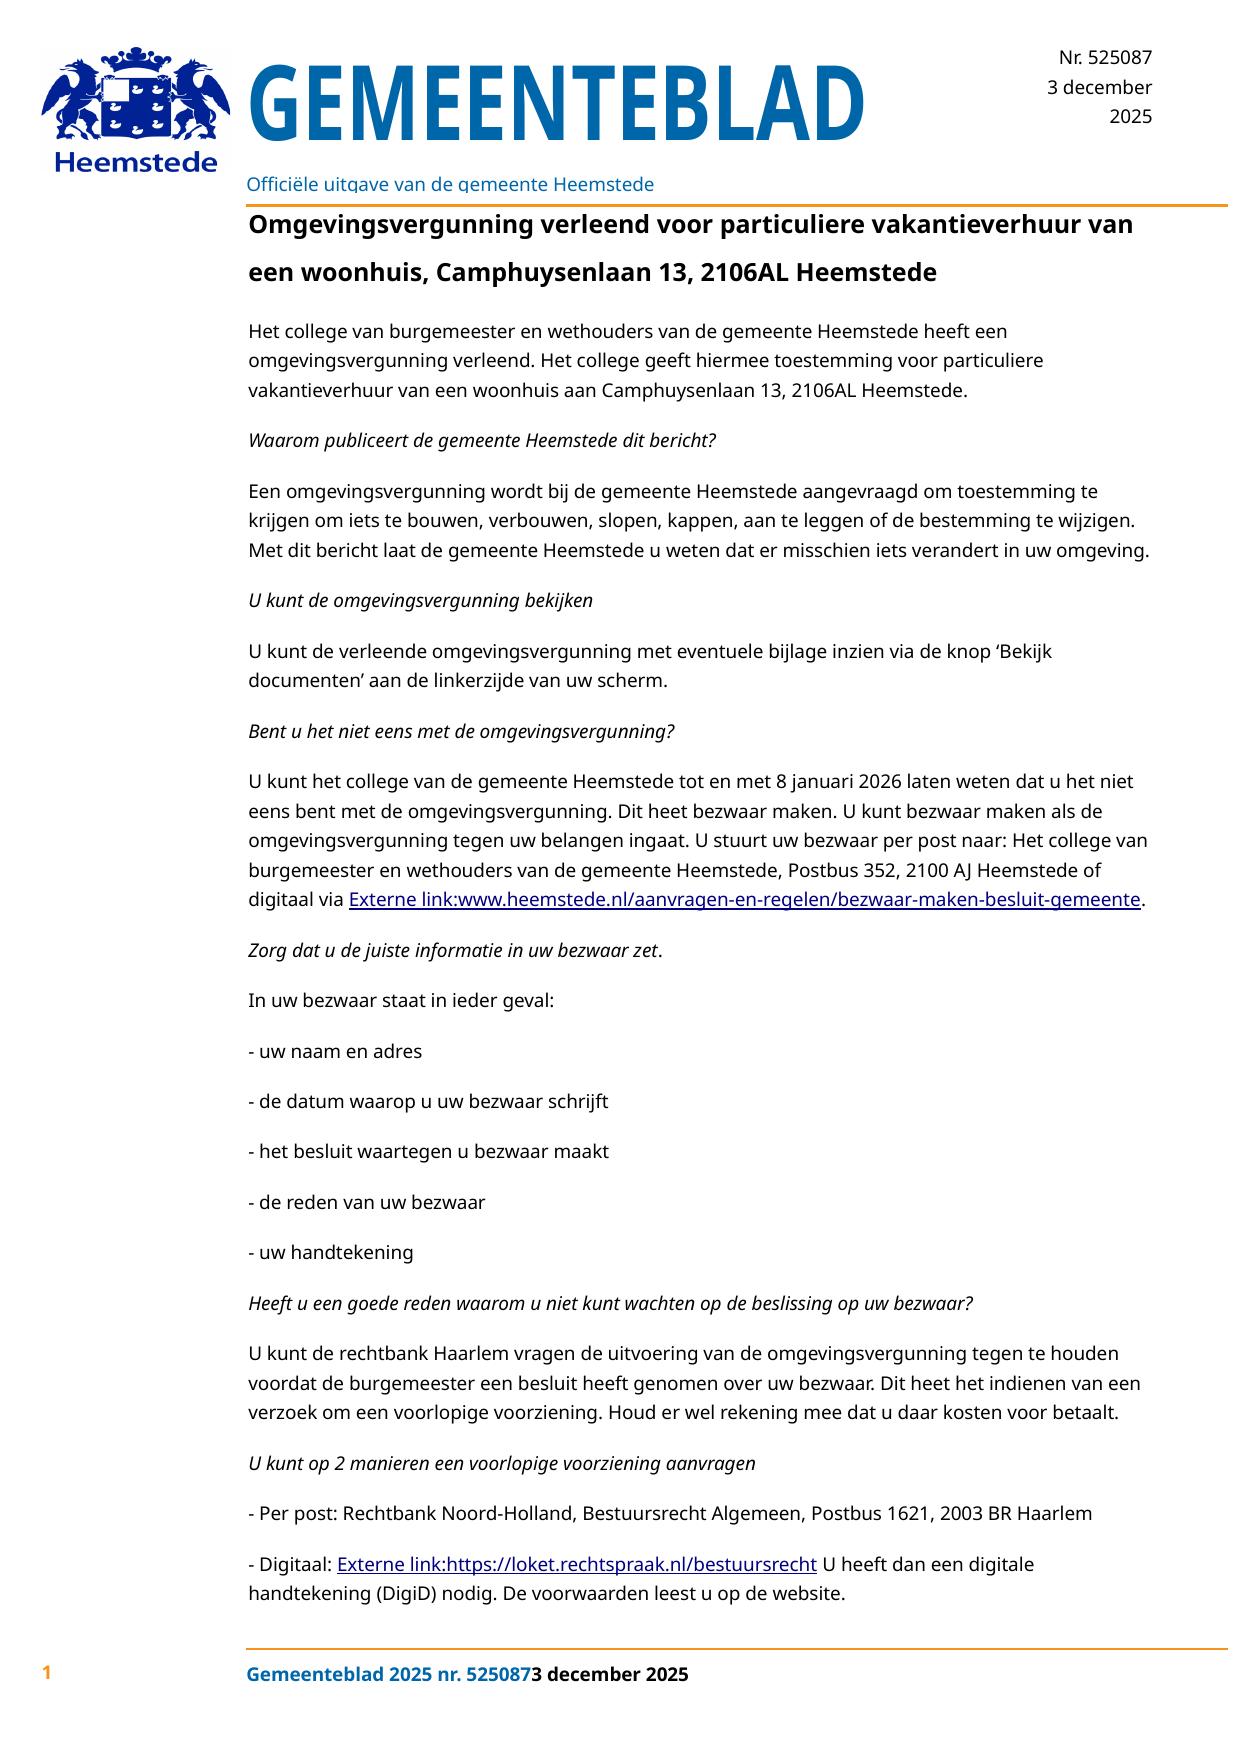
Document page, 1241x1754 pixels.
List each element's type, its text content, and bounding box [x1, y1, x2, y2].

picture [41, 47, 231, 172]
text - uw handtekening [248, 1239, 1152, 1265]
text Een omgevingsvergunning wordt bij de gemeente Heemstede aangevraagd om toestemming te krijgen om iets te bouwen, verbouwen, slopen, kappen, aan te leggen of de bestemming te wijzigen. Met dit bericht laat de gemeente Heemstede u weten dat er misschien iets verandert in uw omgeving. [248, 478, 1152, 563]
text U kunt de rechtbank Haarlem vragen de uitvoering van de omgevingsvergunning tegen te houden voordat de burgemeester een besluit heeft genomen over uw bezwaar. Dit heet het indienen van een verzoek om een voorlopige voorziening. Houd er wel rekening mee dat u daar kosten voor betaalt. [248, 1340, 1152, 1425]
text - Digitaal: Externe link:https://loket.rechtspraak.nl/bestuursrecht U heeft dan een digitale handtekening (DigiD) nodig. De voorwaarden leest u op de website. [248, 1551, 1152, 1606]
text Omgevingsvergunning verleend voor particuliere vakantieverhuur van een woonhuis, Camphuysenlaan 13, 2106AL Heemstede [248, 207, 1152, 288]
text - Per post: Rechtbank Noord-Holland, Bestuursrecht Algemeen, Postbus 1621, 2003 BR Haarlem [248, 1500, 1152, 1526]
text Waarom publiceert de gemeente Heemstede dit bericht? [248, 427, 1152, 453]
text - de reden van uw bezwaar [248, 1189, 1152, 1215]
text U kunt de omgevingsvergunning bekijken [248, 587, 1152, 613]
text - het besluit waartegen u bezwaar maakt [248, 1139, 1152, 1164]
text U kunt de verleende omgevingsvergunning met eventuele bijlage inzien via de knop ‘Bekijk documenten’ aan de linkerzijde van uw scherm. [248, 638, 1152, 693]
text Het college van burgemeester en wethouders van de gemeente Heemstede heeft een omgevingsvergunning verleend. Het college geeft hiermee toestemming voor particuliere vakantieverhuur van een woonhuis aan Camphuysenlaan 13, 2106AL Heemstede. [248, 318, 1152, 403]
text U kunt het college van de gemeente Heemstede tot en met 8 januari 2026 laten weten dat u het niet eens bent met de omgevingsvergunning. Dit heet bezwaar maken. U kunt bezwaar maken als de omgevingsvergunning tegen uw belangen ingaat. U stuurt uw bezwaar per post naar: Het college van burgemeester en wethouders van de gemeente Heemstede, Postbus 352, 2100 AJ Heemstede of digitaal via Externe link:www.heemstede.nl/aanvragen-en-regelen/bezwaar-maken-besluit-gemeente. [248, 768, 1152, 912]
text In uw bezwaar staat in ieder geval: [248, 987, 1152, 1013]
text Zorg dat u de juiste informatie in uw bezwaar zet. [248, 937, 1152, 963]
text - de datum waarop u uw bezwaar schrijft [248, 1088, 1152, 1114]
text - uw naam en adres [248, 1038, 1152, 1064]
text Heeft u een goede reden waarom u niet kunt wachten op de beslissing op uw bezwaar? [248, 1290, 1152, 1316]
text Bent u het niet eens met de omgevingsvergunning? [248, 718, 1152, 744]
text U kunt op 2 manieren een voorlopige voorziening aanvragen [248, 1450, 1152, 1476]
